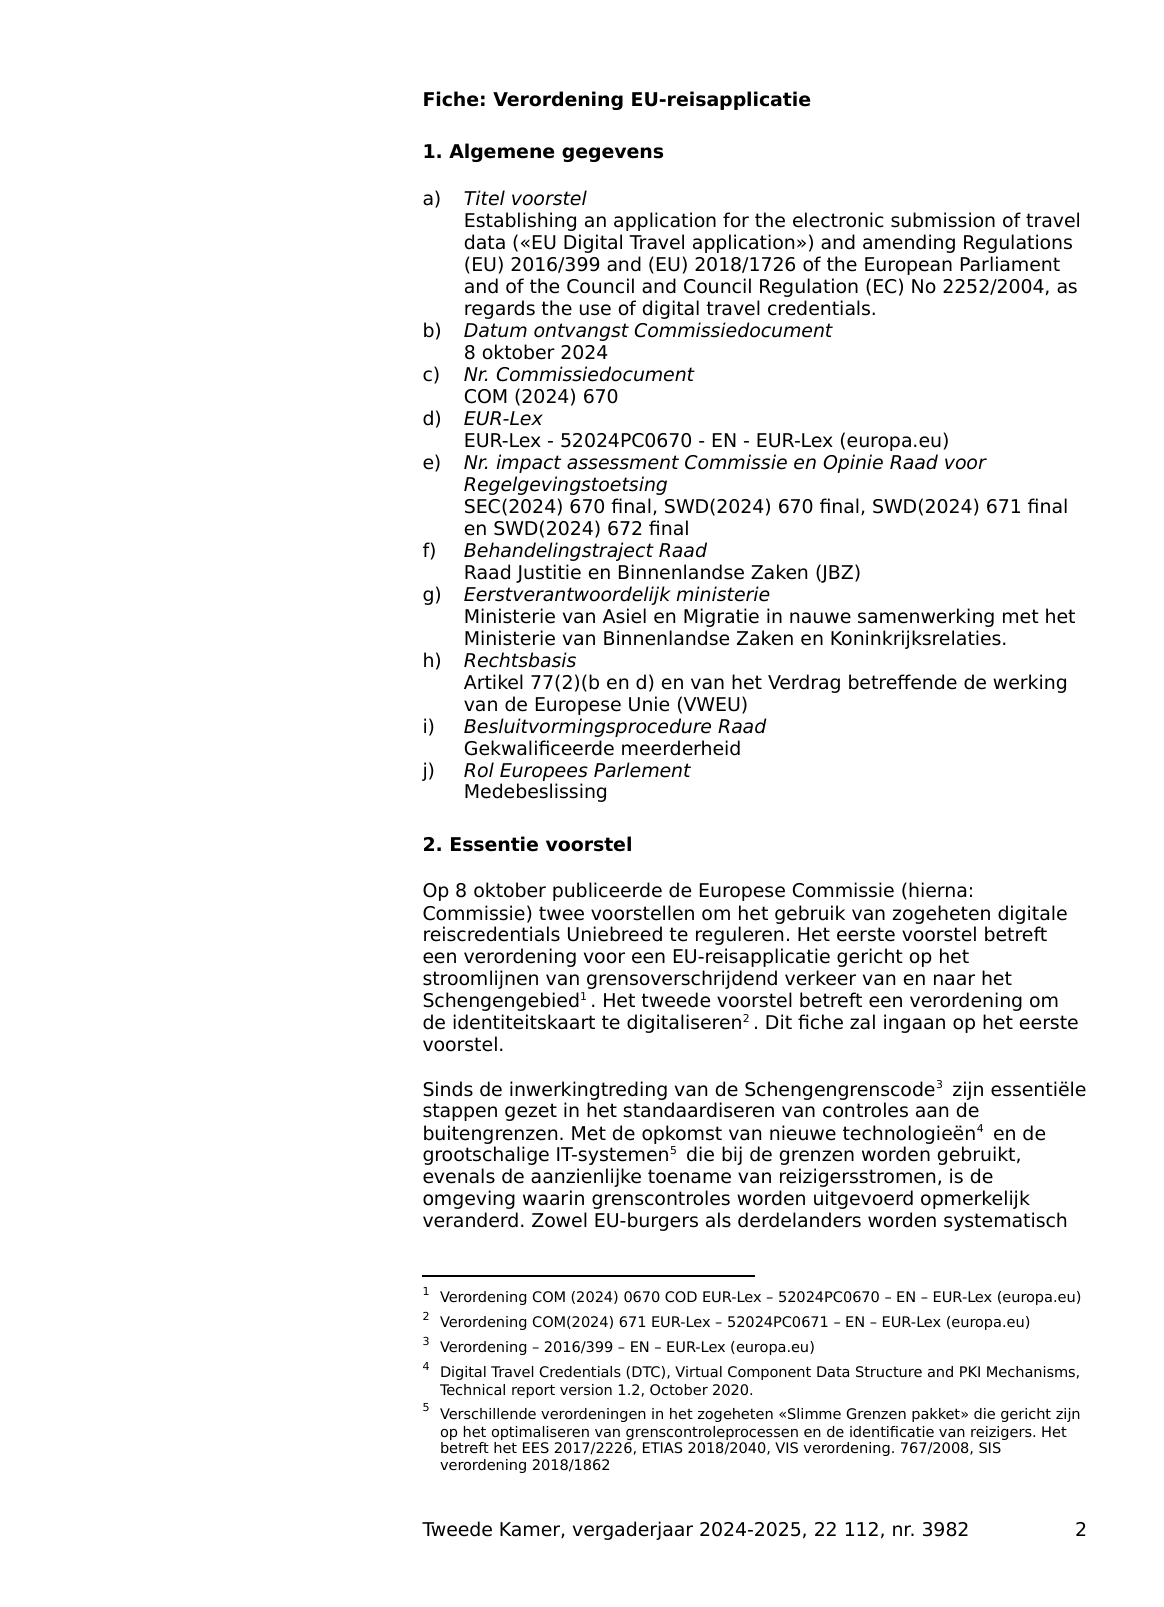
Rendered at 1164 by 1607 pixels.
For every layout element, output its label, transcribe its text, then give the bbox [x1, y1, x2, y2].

text Artikel 77(2)(b en d) en van het Verdrag betreffende de werking van de Europese Unie (VWEU) [464, 672, 1087, 716]
text Medebeslissing [464, 781, 1087, 803]
text Gekwalificeerde meerderheid [464, 737, 1087, 759]
text i) Besluitvormingsprocedure Raad [422, 716, 1087, 737]
text h) Rechtsbasis [422, 649, 1087, 672]
text Verordening COM(2024) 671 EUR-Lex – 52024PC0671 – EN – EUR-Lex (europa.eu) [422, 1310, 1087, 1332]
subtitle 2. Essentie voorstel [422, 833, 1087, 855]
text 8 oktober 2024 [464, 342, 1087, 364]
subtitle Fiche: Verordening EU-reisapplicatie [422, 89, 1087, 111]
text a) Titel voorstel [422, 188, 1087, 210]
text d) EUR-Lex [422, 408, 1087, 430]
text Verordening COM (2024) 0670 COD EUR-Lex – 52024PC0670 – EN – EUR-Lex (europa.eu) [422, 1285, 1087, 1307]
text Op 8 oktober publiceerde de Europese Commissie (hierna: Commissie) twee voorstellen om het gebruik van zogeheten digitale reiscredentials Uniebreed te reguleren. Het eerste voorstel betreft een verordening voor een EU-reisapplicatie gericht op het stroomlijnen van grensoverschrijdend verkeer van en naar het Schengengebied. Het tweede voorstel betreft een verordening om de identiteitskaart te digitaliseren. Dit fiche zal ingaan op het eerste voorstel. [422, 880, 1087, 1056]
text Verschillende verordeningen in het zogeheten «Slimme Grenzen pakket» die gericht zijn op het optimaliseren van grenscontroleprocessen en de identificatie van reizigers. Het betreft het EES 2017/2226, ETIAS 2018/2040, VIS verordening. 767/2008, SIS verordening 2018/1862 [422, 1402, 1087, 1474]
text e) Nr. impact assessment Commissie en Opinie Raad voor Regelgevingstoetsing [422, 452, 1087, 496]
text Digital Travel Credentials (DTC), Virtual Component Data Structure and PKI Mechanisms, Technical report version 1.2, October 2020. [422, 1360, 1087, 1399]
text SEC(2024) 670 final, SWD(2024) 670 final, SWD(2024) 671 final en SWD(2024) 672 final [464, 496, 1087, 540]
text COM (2024) 670 [464, 386, 1087, 408]
text g) Eerstverantwoordelijk ministerie [422, 584, 1087, 606]
text Ministerie van Asiel en Migratie in nauwe samenwerking met het Ministerie van Binnenlandse Zaken en Koninkrijksrelaties. [464, 606, 1087, 649]
text Raad Justitie en Binnenlandse Zaken (JBZ) [464, 562, 1087, 584]
subtitle 1. Algemene gegevens [422, 141, 1087, 163]
text EUR-Lex - 52024PC0670 - EN - EUR-Lex (europa.eu) [464, 430, 1087, 452]
text Establishing an application for the electronic submission of travel data («EU Digital Travel application») and amending Regulations (EU) 2016/399 and (EU) 2018/1726 of the European Parliament and of the Council and Council Regulation (EC) No 2252/2004, as regards the use of digital travel credentials. [464, 210, 1087, 320]
text f) Behandelingstraject Raad [422, 540, 1087, 562]
text Verordening – 2016/399 – EN – EUR-Lex (europa.eu) [422, 1335, 1087, 1357]
text Sinds de inwerkingtreding van de Schengengrenscode zijn essentiële stappen gezet in het standaardiseren van controles aan de buitengrenzen. Met de opkomst van nieuwe technologieën en de grootschalige IT-systemen die bij de grenzen worden gebruikt, evenals de aanzienlijke toename van reizigersstromen, is de omgeving waarin grenscontroles worden uitgevoerd opmerkelijk veranderd. Zowel EU-burgers als derdelanders worden systematisch [422, 1078, 1087, 1232]
text c) Nr. Commissiedocument [422, 364, 1087, 386]
text j) Rol Europees Parlement [422, 759, 1087, 781]
text b) Datum ontvangst Commissiedocument [422, 320, 1087, 342]
